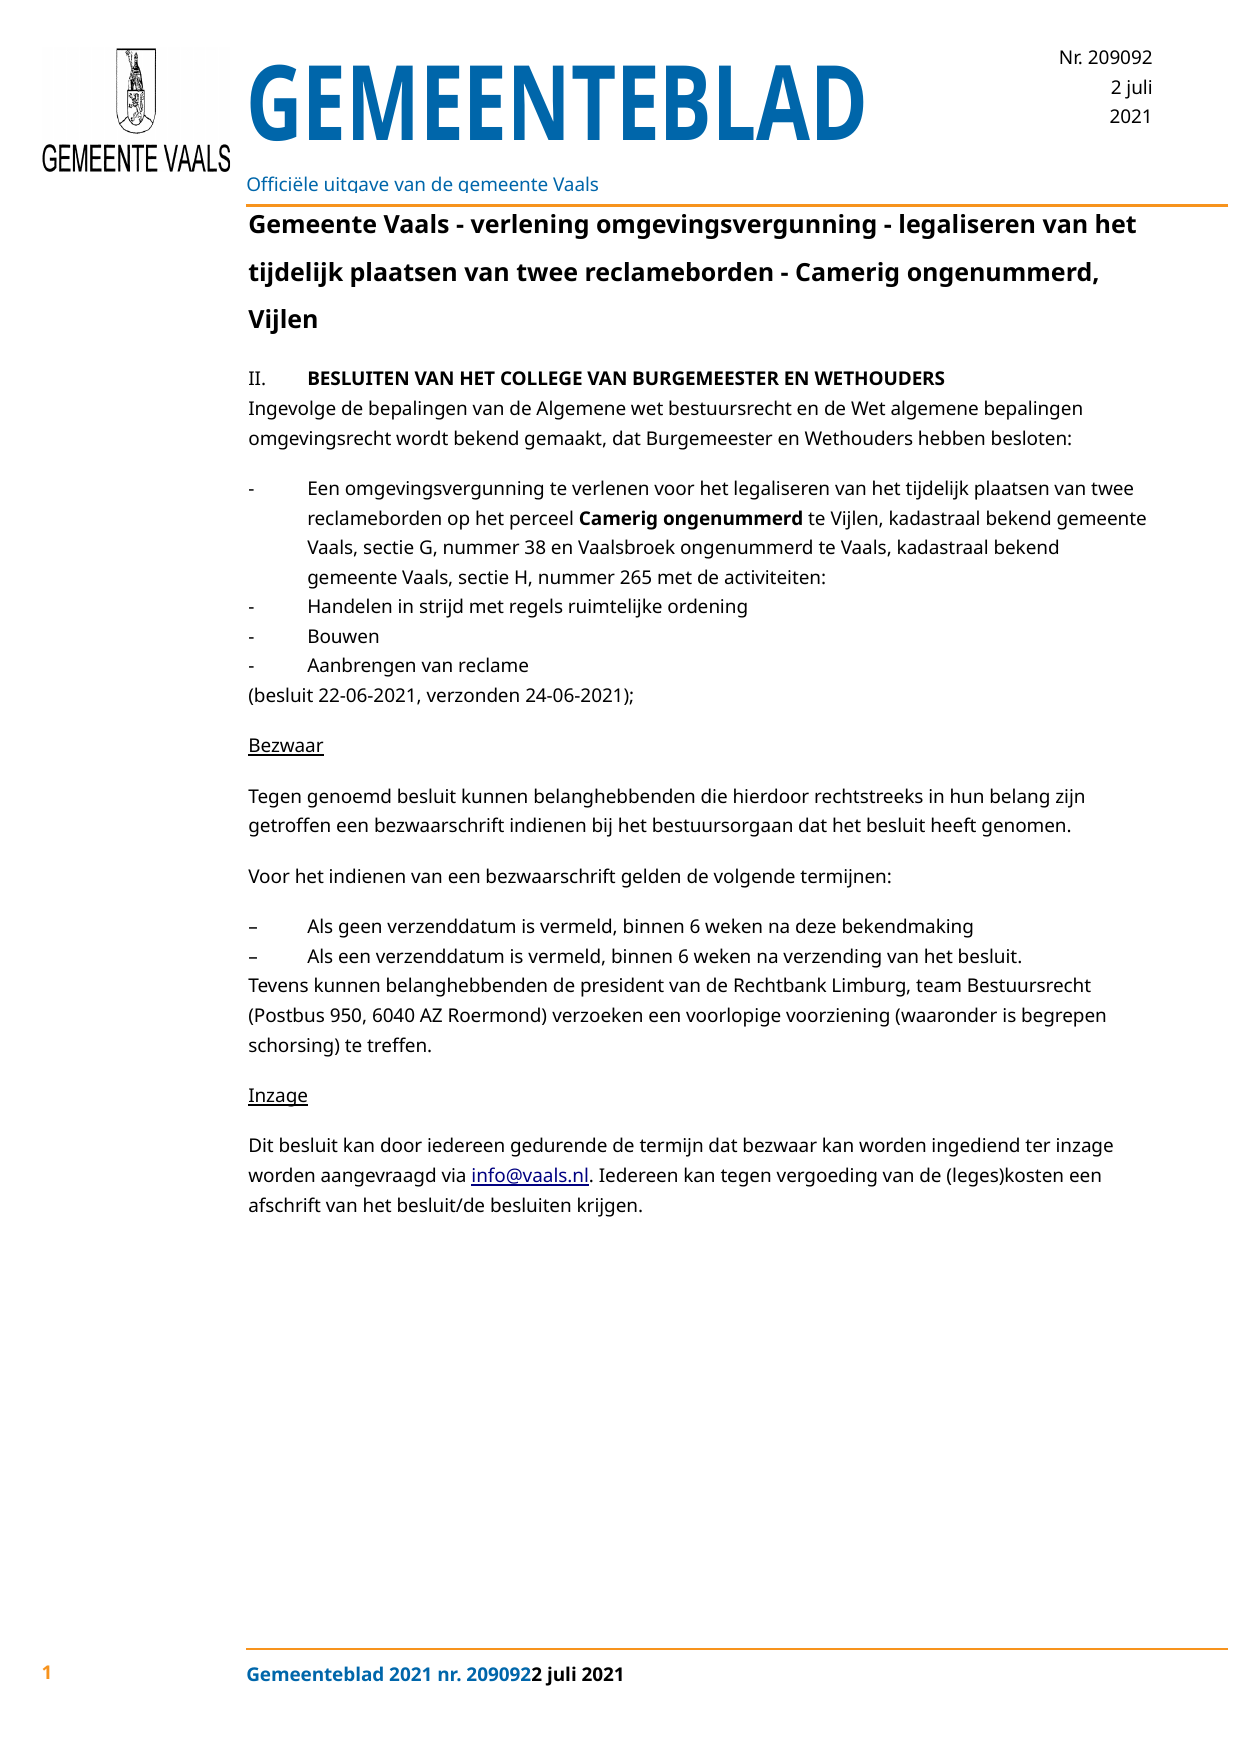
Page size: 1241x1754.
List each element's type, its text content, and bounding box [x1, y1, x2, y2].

text (besluit 22-06-2021, verzonden 24-06-2021); [248, 682, 1152, 708]
text Gemeente Vaals - verlening omgevingsvergunning - legaliseren van het tijdelijk plaatsen van twee reclameborden - Camerig ongenummerd, Vijlen [248, 207, 1152, 336]
text Tevens kunnen belanghebbenden de president van de Rechtbank Limburg, team Bestuursrecht (Postbus 950, 6040 AZ Roermond) verzoeken een voorlopige voorziening (waaronder is begrepen schorsing) te treffen. [248, 973, 1152, 1057]
text Bezwaar [248, 733, 1152, 758]
list Handelen in strijd met regels ruimtelijke ordening [248, 593, 1152, 619]
list Aanbrengen van reclame [248, 653, 1152, 678]
list Als geen verzenddatum is vermeld, binnen 6 weken na deze bekendmaking [248, 913, 1152, 939]
text Dit besluit kan door iedereen gedurende de termijn dat bezwaar kan worden ingediend ter inzage worden aangevraagd via info@vaals.nl. Iedereen kan tegen vergoeding van de (leges)kosten een afschrift van het besluit/de besluiten krijgen. [248, 1133, 1152, 1217]
list Een omgevingsvergunning te verlenen voor het legaliseren van het tijdelijk plaatsen van twee reclameborden op het perceel Camerig ongenummerd te Vijlen, kadastraal bekend gemeente Vaals, sectie G, nummer 38 en Vaalsbroek ongenummerd te Vaals, kadastraal bekend gemeente Vaals, sectie H, nummer 265 met de activiteiten: [248, 475, 1152, 589]
text Tegen genoemd besluit kunnen belanghebbenden die hierdoor rechtstreeks in hun belang zijn getroffen een bezwaarschrift indienen bij het bestuursorgaan dat het besluit heeft genomen. [248, 783, 1152, 838]
text Voor het indienen van een bezwaarschrift gelden de volgende termijnen: [248, 863, 1152, 889]
text Ingevolge de bepalingen van de Algemene wet bestuursrecht en de Wet algemene bepalingen omgevingsrecht wordt bekend gemaakt, dat Burgemeester en Wethouders hebben besloten: [248, 395, 1152, 450]
picture [41, 47, 231, 172]
list Bouwen [248, 623, 1152, 649]
list Als een verzenddatum is vermeld, binnen 6 weken na verzending van het besluit. [248, 943, 1152, 969]
list BESLUITEN VAN HET COLLEGE VAN BURGEMEESTER EN WETHOUDERS [248, 366, 1152, 391]
text Inzage [248, 1082, 1152, 1108]
